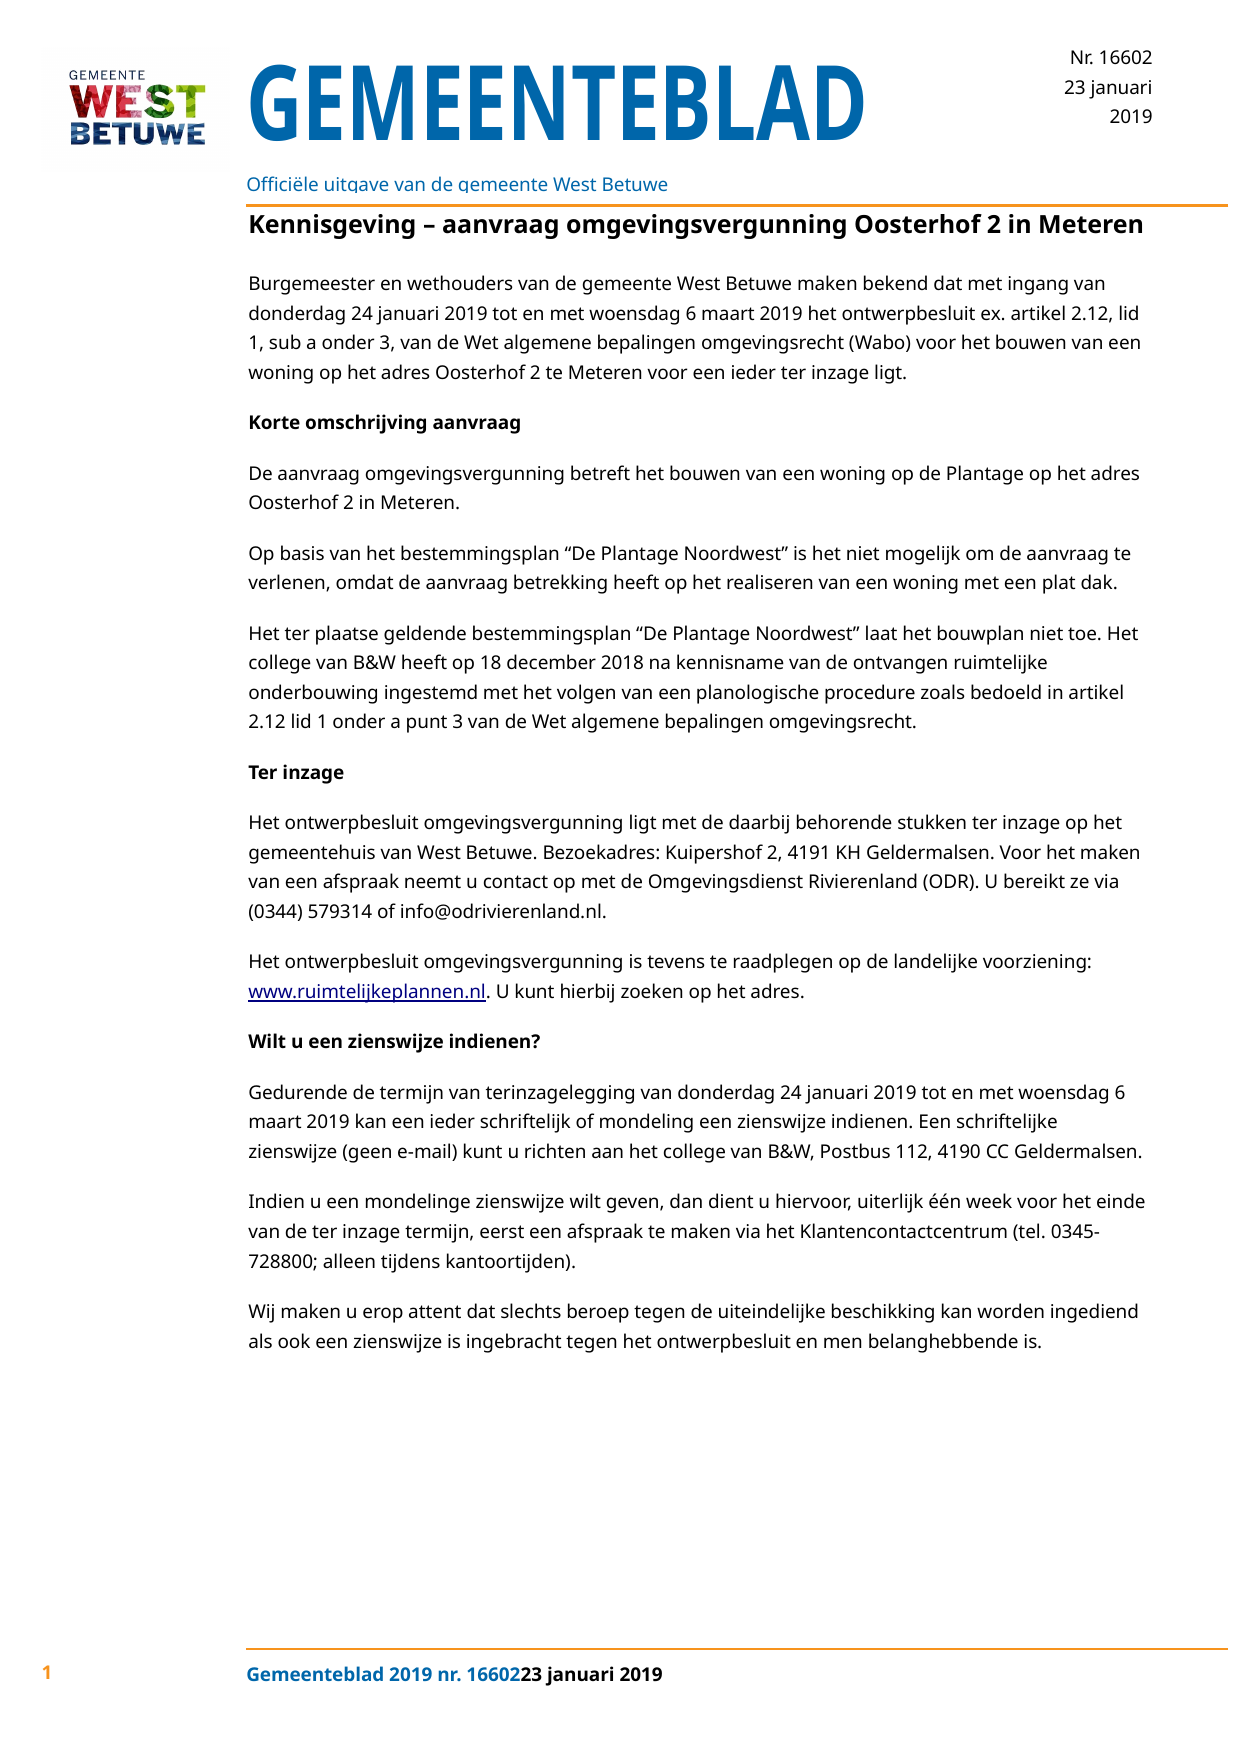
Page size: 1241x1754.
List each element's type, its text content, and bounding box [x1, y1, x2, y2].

text Het ontwerpbesluit omgevingsvergunning is tevens te raadplegen op de landelijke voorziening: www.ruimtelijkeplannen.nl. U kunt hierbij zoeken op het adres. [248, 949, 1152, 1004]
text Gedurende de termijn van terinzagelegging van donderdag 24 januari 2019 tot en met woensdag 6 maart 2019 kan een ieder schriftelijk of mondeling een zienswijze indienen. Een schriftelijke zienswijze (geen e-mail) kunt u richten aan het college van B&W, Postbus 112, 4190 CC Geldermalsen. [248, 1079, 1152, 1164]
text Korte omschrijving aanvraag [248, 409, 1152, 435]
text Het ontwerpbesluit omgevingsvergunning ligt met de daarbij behorende stukken ter inzage op het gemeentehuis van West Betuwe. Bezoekadres: Kuipershof 2, 4191 KH Geldermalsen. Voor het maken van een afspraak neemt u contact op met de Omgevingsdienst Rivierenland (ODR). U bereikt ze via (0344) 579314 of info@odrivierenland.nl. [248, 809, 1152, 924]
text Indien u een mondelinge zienswijze wilt geven, dan dient u hiervoor, uiterlijk één week voor het einde van de ter inzage termijn, eerst een afspraak te maken via het Klantencontactcentrum (tel. 0345-728800; alleen tijdens kantoortijden). [248, 1189, 1152, 1273]
text Wij maken u erop attent dat slechts beroep tegen de uiteindelijke beschikking kan worden ingediend als ook een zienswijze is ingebracht tegen het ontwerpbesluit en men belanghebbende is. [248, 1298, 1152, 1353]
text Het ter plaatse geldende bestemmingsplan “De Plantage Noordwest” laat het bouwplan niet toe. Het college van B&W heeft op 18 december 2018 na kennisname van de ontvangen ruimtelijke onderbouwing ingestemd met het volgen van een planologische procedure zoals bedoeld in artikel 2.12 lid 1 onder a punt 3 van de Wet algemene bepalingen omgevingsrecht. [248, 620, 1152, 734]
picture [41, 47, 231, 172]
text Kennisgeving – aanvraag omgevingsvergunning Oosterhof 2 in Meteren [248, 207, 1152, 241]
text De aanvraag omgevingsvergunning betreft het bouwen van een woning op de Plantage op het adres Oosterhof 2 in Meteren. [248, 460, 1152, 515]
text Ter inzage [248, 759, 1152, 785]
text Burgemeester en wethouders van de gemeente West Betuwe maken bekend dat met ingang van donderdag 24 januari 2019 tot en met woensdag 6 maart 2019 het ontwerpbesluit ex. artikel 2.12, lid 1, sub a onder 3, van de Wet algemene bepalingen omgevingsrecht (Wabo) voor het bouwen van een woning op het adres Oosterhof 2 te Meteren voor een ieder ter inzage ligt. [248, 270, 1152, 385]
text Op basis van het bestemmingsplan “De Plantage Noordwest” is het niet mogelijk om de aanvraag te verlenen, omdat de aanvraag betrekking heeft op het realiseren van een woning met een plat dak. [248, 540, 1152, 595]
text Wilt u een zienswijze indienen? [248, 1029, 1152, 1054]
